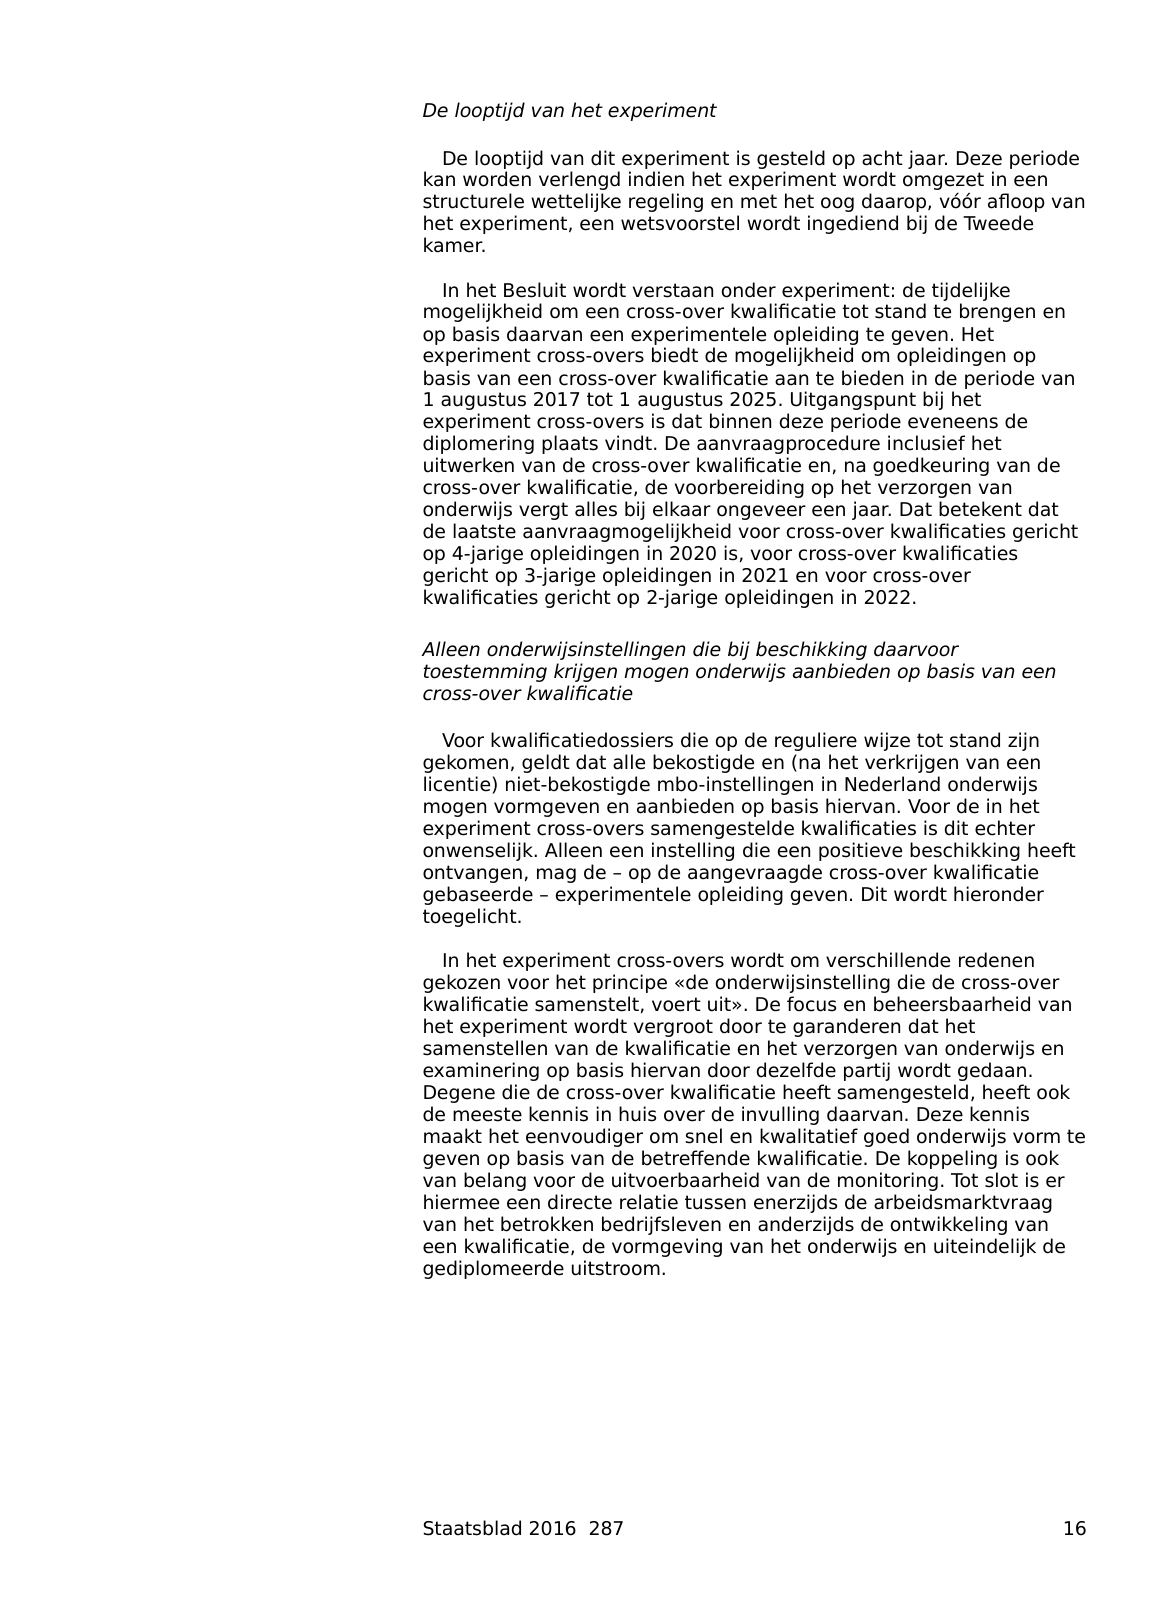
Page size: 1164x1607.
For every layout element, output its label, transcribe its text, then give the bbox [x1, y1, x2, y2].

text De looptijd van dit experiment is gesteld op acht jaar. Deze periode kan worden verlengd indien het experiment wordt omgezet in een structurele wettelijke regeling en met het oog daarop, vóór afloop van het experiment, een wetsvoorstel wordt ingediend bij de Tweede kamer. [422, 147, 1087, 257]
subtitle De looptijd van het experiment [422, 100, 1087, 122]
text In het experiment cross-overs wordt om verschillende redenen gekozen voor het principe «de onderwijsinstelling die de cross-over kwalificatie samenstelt, voert uit». De focus en beheersbaarheid van het experiment wordt vergroot door te garanderen dat het samenstellen van de kwalificatie en het verzorgen van onderwijs en examinering op basis hiervan door dezelfde partij wordt gedaan. Degene die de cross-over kwalificatie heeft samengesteld, heeft ook de meeste kennis in huis over de invulling daarvan. Deze kennis maakt het eenvoudiger om snel en kwalitatief goed onderwijs vorm te geven op basis van de betreffende kwalificatie. De koppeling is ook van belang voor de uitvoerbaarheid van de monitoring. Tot slot is er hiermee een directe relatie tussen enerzijds de arbeidsmarktvraag van het betrokken bedrijfsleven en anderzijds de ontwikkeling van een kwalificatie, de vormgeving van het onderwijs en uiteindelijk de gediplomeerde uitstroom. [422, 950, 1087, 1280]
text In het Besluit wordt verstaan onder experiment: de tijdelijke mogelijkheid om een cross-over kwalificatie tot stand te brengen en op basis daarvan een experimentele opleiding te geven. Het experiment cross-overs biedt de mogelijkheid om opleidingen op basis van een cross-over kwalificatie aan te bieden in de periode van 1 augustus 2017 tot 1 augustus 2025. Uitgangspunt bij het experiment cross-overs is dat binnen deze periode eveneens de diplomering plaats vindt. De aanvraagprocedure inclusief het uitwerken van de cross-over kwalificatie en, na goedkeuring van de cross-over kwalificatie, de voorbereiding op het verzorgen van onderwijs vergt alles bij elkaar ongeveer een jaar. Dat betekent dat de laatste aanvraagmogelijkheid voor cross-over kwalificaties gericht op 4-jarige opleidingen in 2020 is, voor cross-over kwalificaties gericht op 3-jarige opleidingen in 2021 en voor cross-over kwalificaties gericht op 2-jarige opleidingen in 2022. [422, 279, 1087, 609]
subtitle Alleen onderwijsinstellingen die bij beschikking daarvoor toestemming krijgen mogen onderwijs aanbieden op basis van een cross-over kwalificatie [422, 639, 1087, 705]
text Voor kwalificatiedossiers die op de reguliere wijze tot stand zijn gekomen, geldt dat alle bekostigde en (na het verkrijgen van een licentie) niet-bekostigde mbo-instellingen in Nederland onderwijs mogen vormgeven en aanbieden op basis hiervan. Voor de in het experiment cross-overs samengestelde kwalificaties is dit echter onwenselijk. Alleen een instelling die een positieve beschikking heeft ontvangen, mag de – op de aangevraagde cross-over kwalificatie gebaseerde – experimentele opleiding geven. Dit wordt hieronder toegelicht. [422, 730, 1087, 928]
